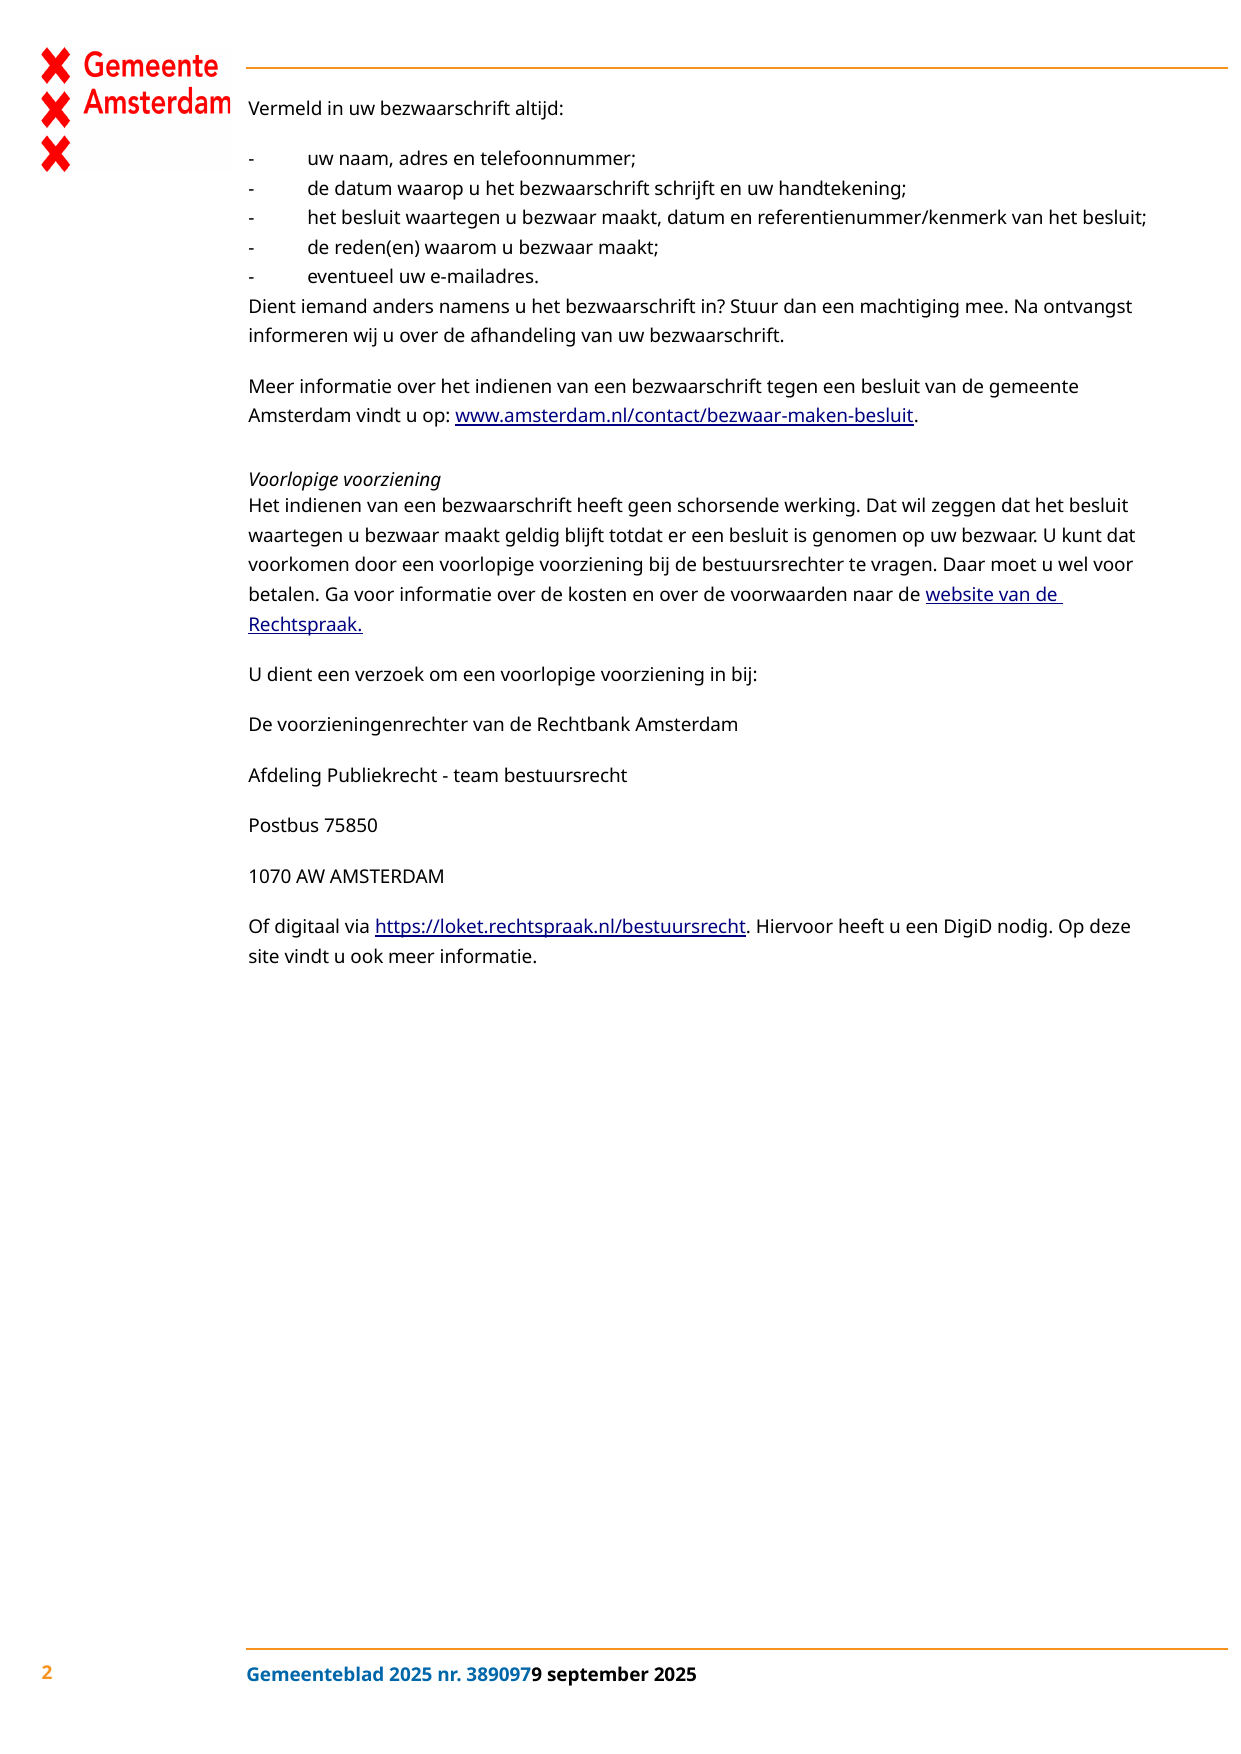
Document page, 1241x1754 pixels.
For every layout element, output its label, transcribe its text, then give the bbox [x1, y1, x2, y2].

text 1070 AW AMSTERDAM [248, 863, 1152, 888]
text Postbus 75850 [248, 812, 1152, 838]
text Vermeld in uw bezwaarschrift altijd: [248, 95, 1152, 121]
list de reden(en) waarom u bezwaar maakt; [248, 234, 1152, 260]
list het besluit waartegen u bezwaar maakt, datum en referentienummer/kenmerk van het besluit; [248, 204, 1152, 230]
picture [41, 47, 231, 172]
text De voorzieningenrechter van de Rechtbank Amsterdam [248, 712, 1152, 737]
text Het indienen van een bezwaarschrift heeft geen schorsende werking. Dat wil zeggen dat het besluit waartegen u bezwaar maakt geldig blijft totdat er een besluit is genomen op uw bezwaar. U kunt dat voorkomen door een voorlopige voorziening bij de bestuursrechter te vragen. Daar moet u wel voor betalen. Ga voor informatie over de kosten en over de voorwaarden naar de website van de Rechtspraak. [248, 492, 1152, 636]
list de datum waarop u het bezwaarschrift schrijft en uw handtekening; [248, 175, 1152, 201]
text Dient iemand anders namens u het bezwaarschrift in? Stuur dan een machtiging mee. Na ontvangst informeren wij u over de afhandeling van uw bezwaarschrift. [248, 293, 1152, 348]
list uw naam, adres en telefoonnummer; [248, 145, 1152, 171]
text Voorlopige voorziening [248, 467, 1152, 492]
text Of digitaal via https://loket.rechtspraak.nl/bestuursrecht. Hiervoor heeft u een DigiD nodig. Op deze site vindt u ook meer informatie. [248, 913, 1152, 968]
list eventueel uw e-mailadres. [248, 263, 1152, 289]
text Afdeling Publiekrecht - team bestuursrecht [248, 762, 1152, 788]
text U dient een verzoek om een voorlopige voorziening in bij: [248, 661, 1152, 687]
text Meer informatie over het indienen van een bezwaarschrift tegen een besluit van de gemeente Amsterdam vindt u op: www.amsterdam.nl/contact/bezwaar-maken-besluit. [248, 373, 1152, 428]
